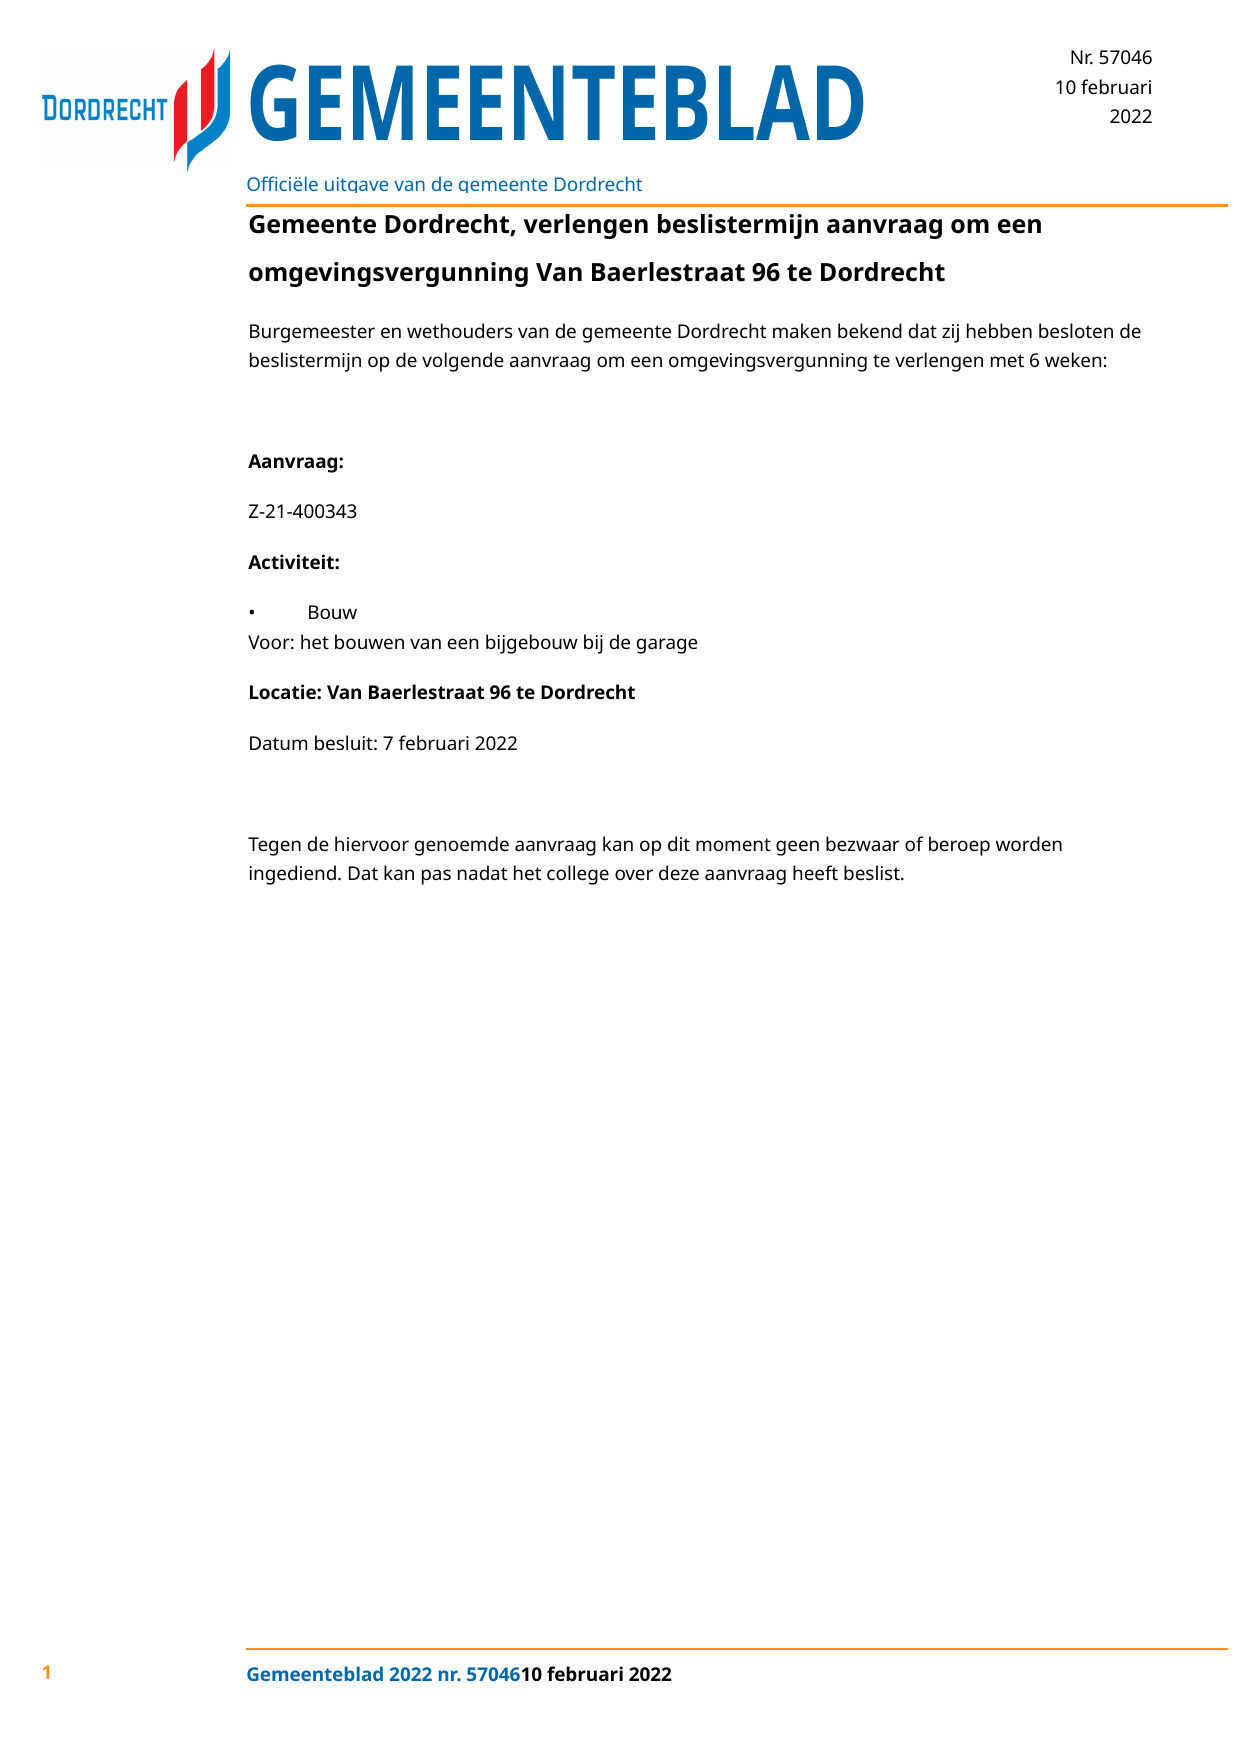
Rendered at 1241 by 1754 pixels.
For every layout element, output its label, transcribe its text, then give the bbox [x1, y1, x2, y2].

text Voor: het bouwen van een bijgebouw bij de garage [248, 629, 1152, 655]
text Activiteit: [248, 549, 1152, 575]
text Gemeente Dordrecht, verlengen beslistermijn aanvraag om een omgevingsvergunning Van Baerlestraat 96 te Dordrecht [248, 207, 1152, 288]
text Datum besluit: 7 februari 2022 [248, 730, 1152, 756]
text Aanvraag: [248, 448, 1152, 474]
picture [41, 47, 231, 172]
text Burgemeester en wethouders van de gemeente Dordrecht maken bekend dat zij hebben besloten de beslistermijn op de volgende aanvraag om een omgevingsvergunning te verlengen met 6 weken: [248, 318, 1152, 373]
text Locatie: Van Baerlestraat 96 te Dordrecht [248, 679, 1152, 705]
text Z-21-400343 [248, 499, 1152, 524]
text Tegen de hiervoor genoemde aanvraag kan op dit moment geen bezwaar of beroep worden ingediend. Dat kan pas nadat het college over deze aanvraag heeft beslist. [248, 831, 1152, 886]
list Bouw [248, 599, 1152, 625]
